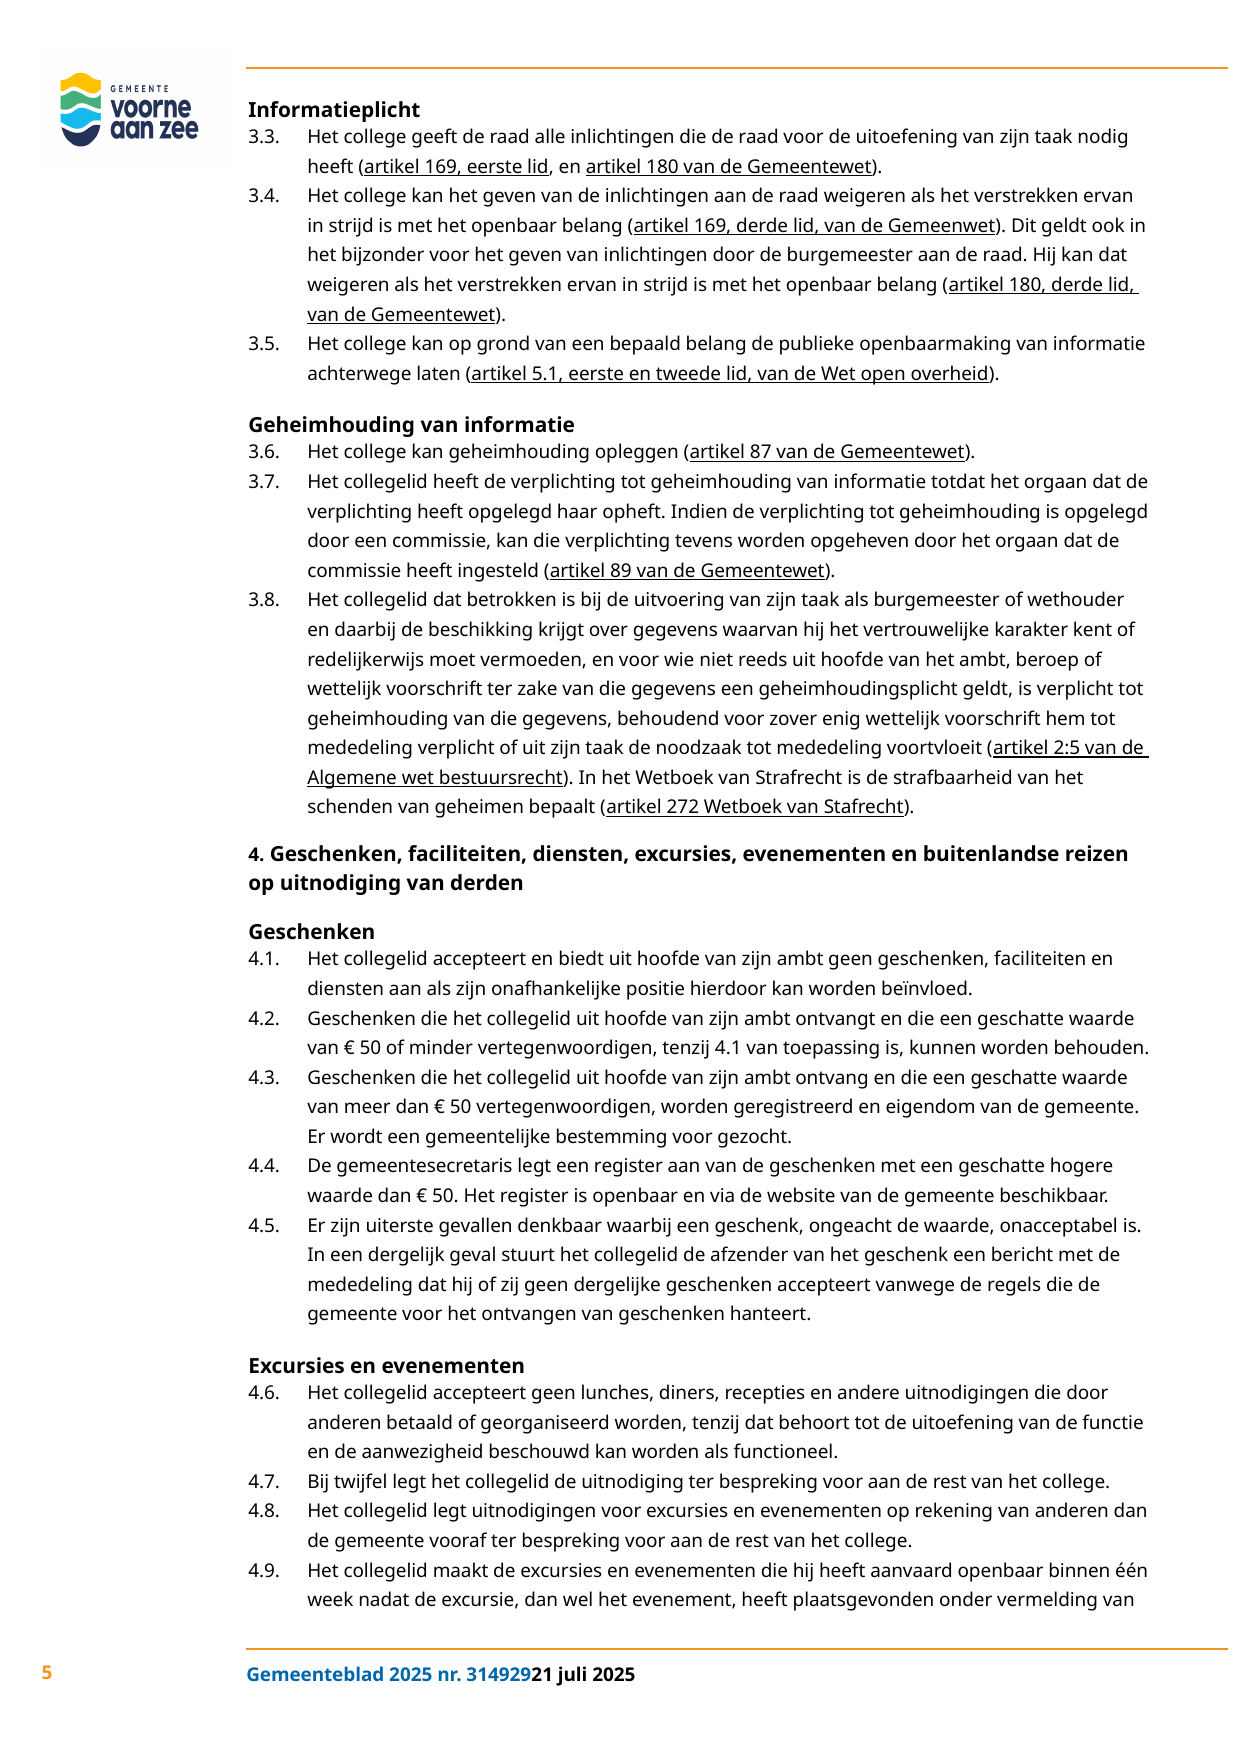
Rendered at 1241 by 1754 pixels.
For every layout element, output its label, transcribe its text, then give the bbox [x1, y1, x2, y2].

list Geschenken die het collegelid uit hoofde van zijn ambt ontvang en die een geschatte waarde van meer dan € 50 vertegenwoordigen, worden geregistreerd en eigendom van de gemeente. Er wordt een gemeentelijke bestemming voor gezocht. [248, 1064, 1152, 1149]
list Er zijn uiterste gevallen denkbaar waarbij een geschenk, ongeacht de waarde, onacceptabel is. In een dergelijk geval stuurt het collegelid de afzender van het geschenk een bericht met de mededeling dat hij of zij geen dergelijke geschenken accepteert vanwege de regels die de gemeente voor het ontvangen van geschenken hanteert. [248, 1212, 1152, 1326]
list Het college geeft de raad alle inlichtingen die de raad voor de uitoefening van zijn taak nodig heeft (artikel 169, eerste lid, en artikel 180 van de Gemeentewet). [248, 123, 1152, 178]
list Het collegelid legt uitnodigingen voor excursies en evenementen op rekening van anderen dan de gemeente vooraf ter bespreking voor aan de rest van het college. [248, 1498, 1152, 1553]
list Het collegelid dat betrokken is bij de uitvoering van zijn taak als burgemeester of wethouder en daarbij de beschikking krijgt over gegevens waarvan hij het vertrouwelijke karakter kent of redelijkerwijs moet vermoeden, en voor wie niet reeds uit hoofde van het ambt, beroep of wettelijk voorschrift ter zake van die gegevens een geheimhoudingsplicht geldt, is verplicht tot geheimhouding van die gegevens, behoudend voor zover enig wettelijk voorschrift hem tot mededeling verplicht of uit zijn taak de noodzaak tot mededeling voortvloeit (artikel 2:5 van de Algemene wet bestuursrecht). In het Wetboek van Strafrecht is de strafbaarheid van het schenden van geheimen bepaalt (artikel 272 Wetboek van Stafrecht). [248, 587, 1152, 819]
list De gemeentesecretaris legt een register aan van de geschenken met een geschatte hogere waarde dan € 50. Het register is openbaar en via de website van de gemeente beschikbaar. [248, 1153, 1152, 1208]
text Geschenken [248, 917, 1152, 946]
list Het collegelid maakt de excursies en evenementen die hij heeft aanvaard openbaar binnen één week nadat de excursie, dan wel het evenement, heeft plaatsgevonden onder vermelding van [248, 1557, 1152, 1612]
text Geheimhouding van informatie [248, 410, 1152, 439]
list Geschenken die het collegelid uit hoofde van zijn ambt ontvangt en die een geschatte waarde van € 50 of minder vertegenwoordigen, tenzij 4.1 van toepassing is, kunnen worden behouden. [248, 1005, 1152, 1060]
list Het college kan op grond van een bepaald belang de publieke openbaarmaking van informatie achterwege laten (artikel 5.1, eerste en tweede lid, van de Wet open overheid). [248, 330, 1152, 386]
list Bij twijfel legt het collegelid de uitnodiging ter bespreking voor aan de rest van het college. [248, 1468, 1152, 1494]
list Het college kan het geven van de inlichtingen aan de raad weigeren als het verstrekken ervan in strijd is met het openbaar belang (artikel 169, derde lid, van de Gemeenwet). Dit geldt ook in het bijzonder voor het geven van inlichtingen door de burgemeester aan de raad. Hij kan dat weigeren als het verstrekken ervan in strijd is met het openbaar belang (artikel 180, derde lid, van de Gemeentewet). [248, 182, 1152, 326]
picture [41, 47, 231, 172]
list Het college kan geheimhouding opleggen (artikel 87 van de Gemeentewet). [248, 439, 1152, 464]
list Het collegelid accepteert en biedt uit hoofde van zijn ambt geen geschenken, faciliteiten en diensten aan als zijn onafhankelijke positie hierdoor kan worden beïnvloed. [248, 946, 1152, 1001]
text Informatieplicht [248, 95, 1152, 123]
text Excursies en evenementen [248, 1351, 1152, 1379]
list Het collegelid heeft de verplichting tot geheimhouding van informatie totdat het orgaan dat de verplichting heeft opgelegd haar opheft. Indien de verplichting tot geheimhouding is opgelegd door een commissie, kan die verplichting tevens worden opgeheven door het orgaan dat de commissie heeft ingesteld (artikel 89 van de Gemeentewet). [248, 468, 1152, 583]
list Het collegelid accepteert geen lunches, diners, recepties en andere uitnodigingen die door anderen betaald of georganiseerd worden, tenzij dat behoort tot de uitoefening van de functie en de aanwezigheid beschouwd kan worden als functioneel. [248, 1379, 1152, 1464]
text 4. Geschenken, faciliteiten, diensten, excursies, evenementen en buitenlandse reizen op uitnodiging van derden [248, 839, 1152, 896]
